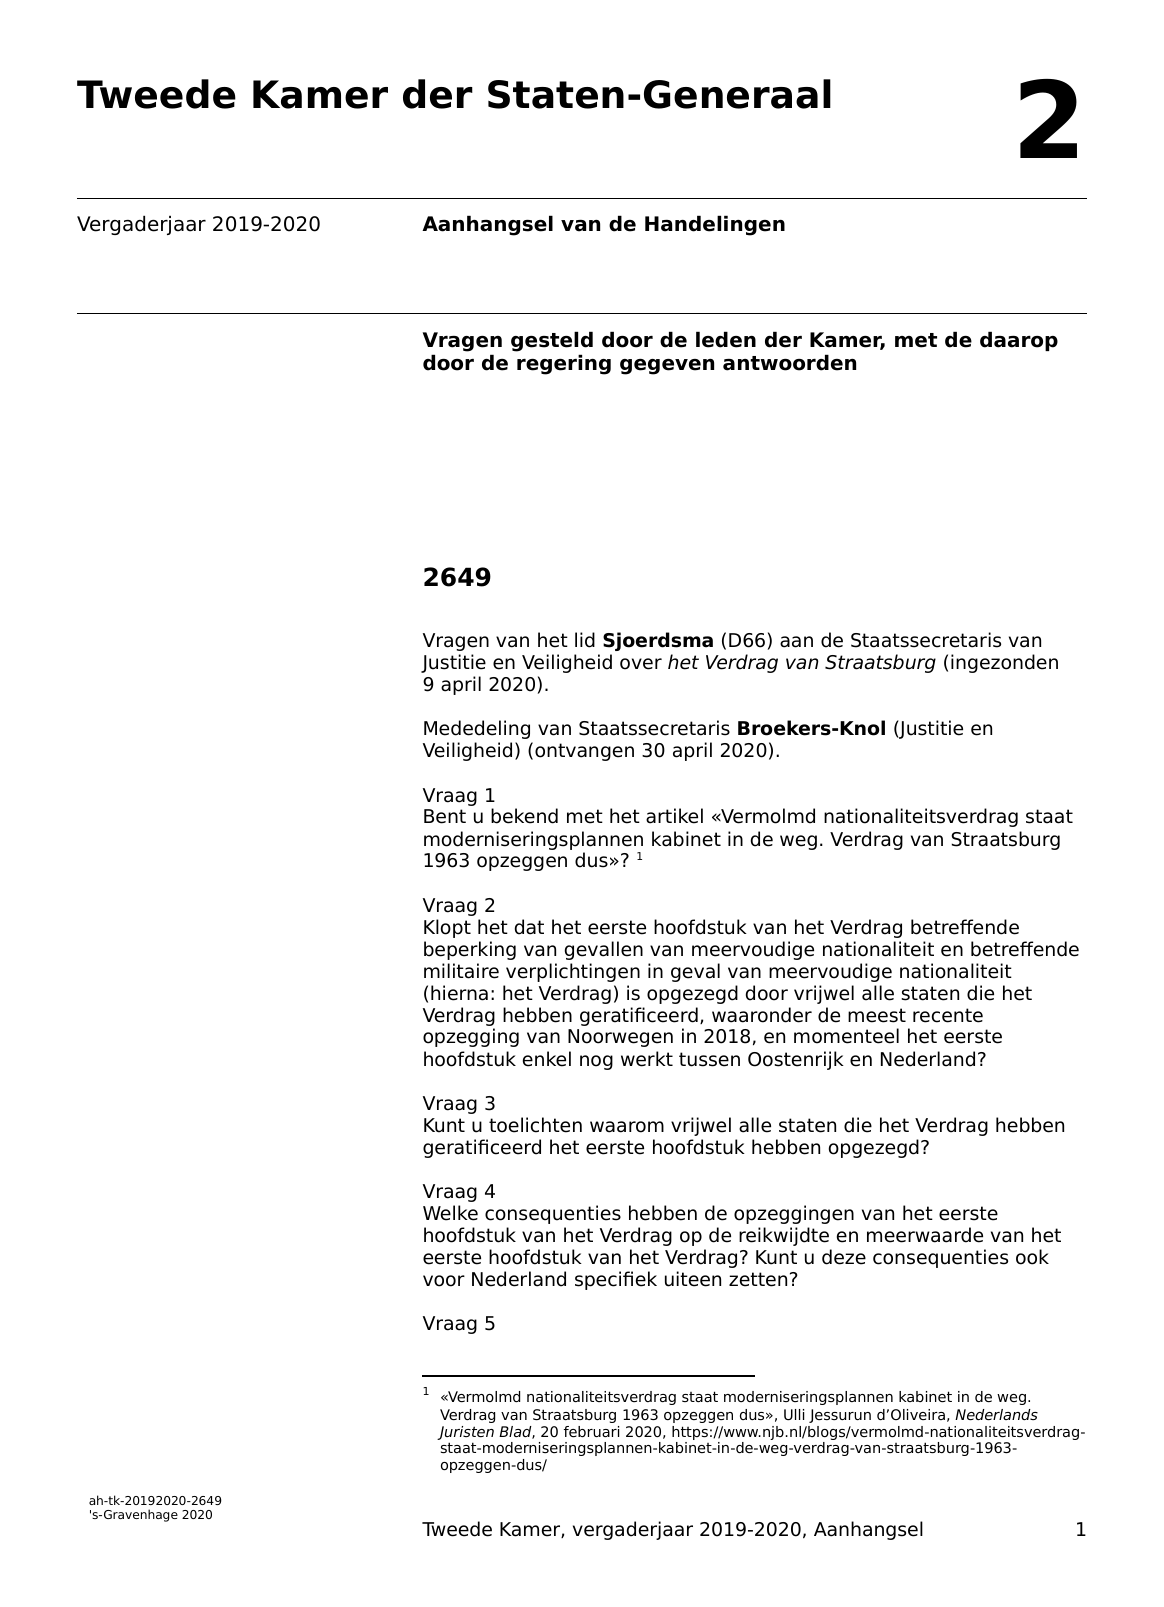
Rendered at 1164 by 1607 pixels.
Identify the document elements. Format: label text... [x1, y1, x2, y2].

table_cell Vragen gesteld door de leden der Kamer, met de daarop door de regering gegeven antwoorden [422, 314, 1087, 375]
text «Vermolmd nationaliteitsverdrag staat moderniseringsplannen kabinet in de weg. Verdrag van Straatsburg 1963 opzeggen dus», Ulli Jessurun d’Oliveira, Nederlands Juristen Blad, 20 februari 2020, https://www.njb.nl/blogs/vermolmd-nationaliteitsverdrag-staat-moderniseringsplannen-kabinet-in-de-weg-verdrag-van-straatsburg-1963-opzeggen-dus/ [422, 1385, 1087, 1474]
table_header 2 [886, 59, 1087, 198]
text Klopt het dat het eerste hoofdstuk van het Verdrag betreffende beperking van gevallen van meervoudige nationaliteit en betreffende militaire verplichtingen in geval van meervoudige nationaliteit (hierna: het Verdrag) is opgezegd door vrijwel alle staten die het Verdrag hebben geratificeerd, waaronder de meest recente opzegging van Noorwegen in 2018, en momenteel het eerste hoofdstuk enkel nog werkt tussen Oostenrijk en Nederland? [422, 917, 1087, 1070]
text Vragen van het lid Sjoerdsma (D66) aan de Staatssecretaris van Justitie en Veiligheid over het Verdrag van Straatsburg (ingezonden 9 april 2020). [422, 630, 1087, 696]
text Kunt u toelichten waarom vrijwel alle staten die het Verdrag hebben geratificeerd het eerste hoofdstuk hebben opgezegd? [422, 1114, 1087, 1158]
text Welke consequenties hebben de opzeggingen van het eerste hoofdstuk van het Verdrag op de reikwijdte en meerwaarde van het eerste hoofdstuk van het Verdrag? Kunt u deze consequenties ook voor Nederland specifiek uiteen zetten? [422, 1203, 1087, 1291]
text Mededeling van Staatssecretaris Broekers-Knol (Justitie en Veiligheid) (ontvangen 30 april 2020). [422, 718, 1087, 762]
text Bent u bekend met het artikel «Vermolmd nationaliteitsverdrag staat moderniseringsplannen kabinet in de weg. Verdrag van Straatsburg 1963 opzeggen dus»? [422, 806, 1087, 872]
table_cell Vergaderjaar 2019-2020 [77, 199, 422, 313]
table_cell Aanhangsel van de Handelingen [422, 199, 1087, 313]
text ah-tk-20192020-2649 [88, 1494, 323, 1508]
table_cell [77, 314, 422, 375]
text Vraag 2 [422, 894, 1087, 917]
text Vraag 4 [422, 1181, 1087, 1203]
text Vraag 5 [422, 1313, 1087, 1335]
text 's-Gravenhage 2020 [88, 1508, 323, 1522]
text 2649 [422, 563, 1087, 592]
text Vraag 1 [422, 784, 1087, 806]
text Vraag 3 [422, 1093, 1087, 1114]
table_header Tweede Kamer der Staten-Generaal [77, 59, 886, 198]
